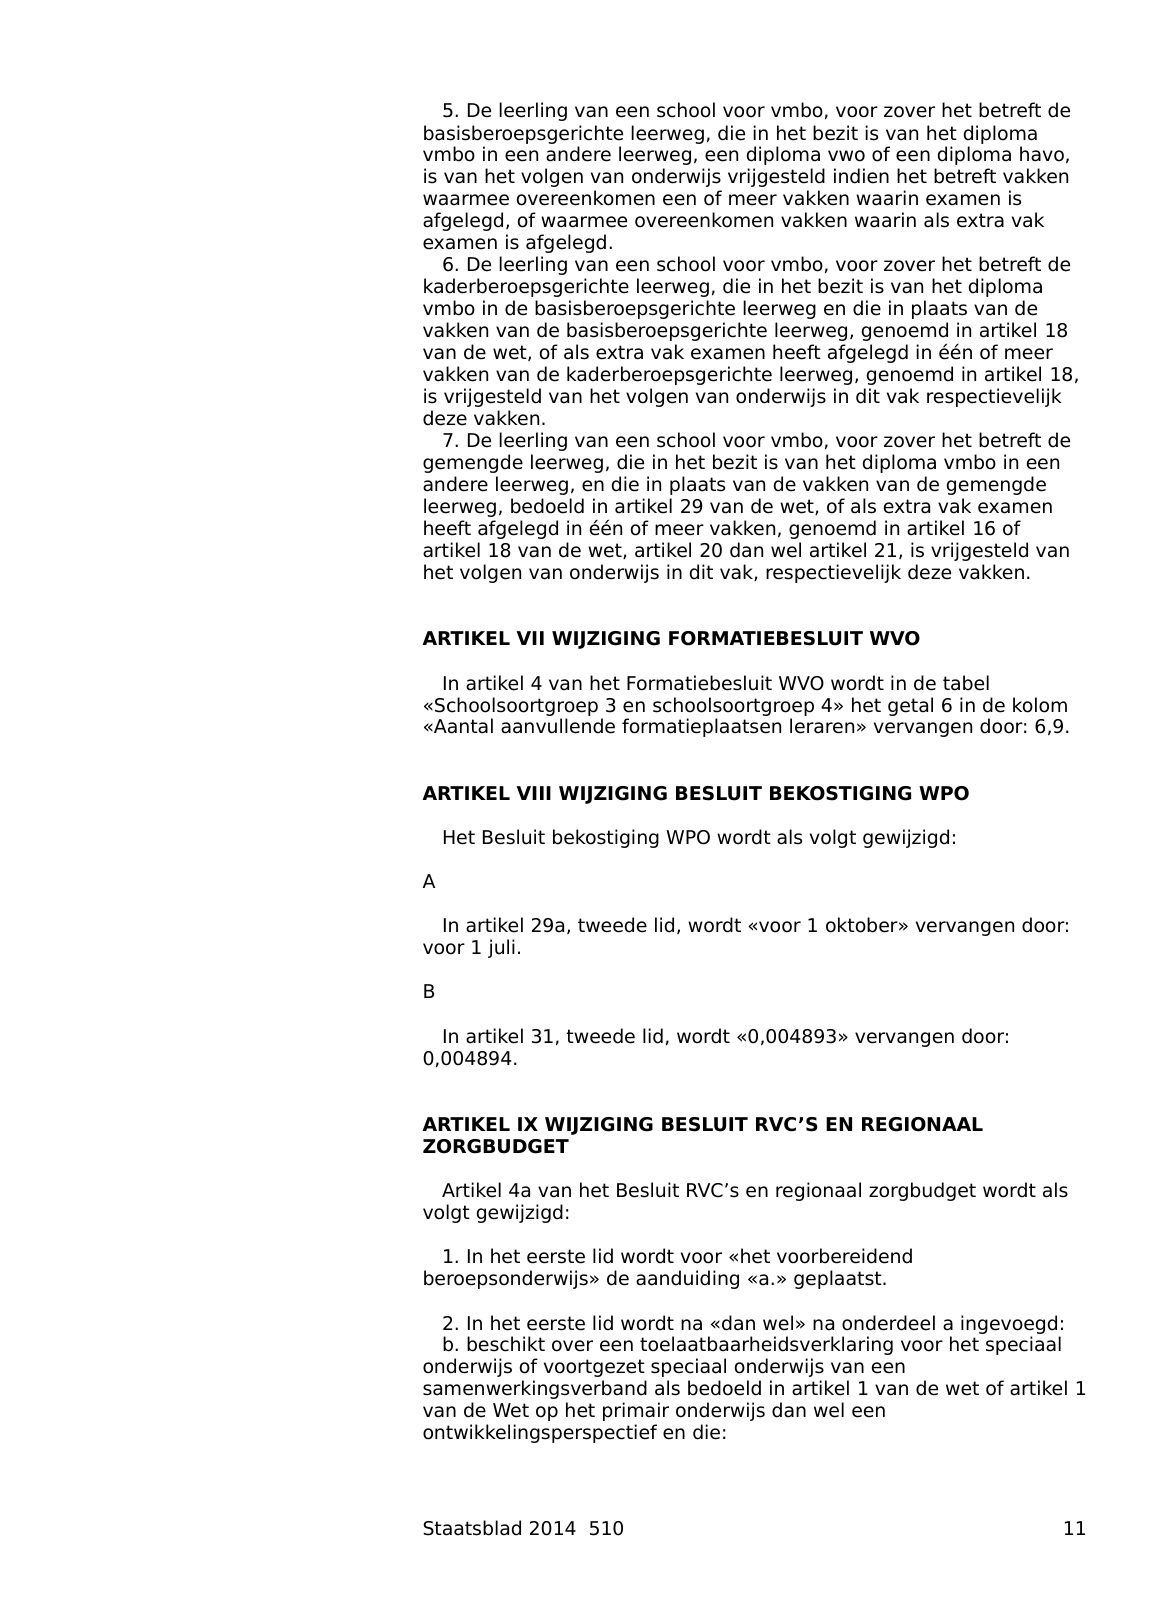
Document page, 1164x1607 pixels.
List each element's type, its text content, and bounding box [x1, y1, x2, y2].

text 6. De leerling van een school voor vmbo, voor zover het betreft de kaderberoepsgerichte leerweg, die in het bezit is van het diploma vmbo in de basisberoepsgerichte leerweg en die in plaats van de vakken van de basisberoepsgerichte leerweg, genoemd in artikel 18 van de wet, of als extra vak examen heeft afgelegd in één of meer vakken van de kaderberoepsgerichte leerweg, genoemd in artikel 18, is vrijgesteld van het volgen van onderwijs in dit vak respectievelijk deze vakken. [422, 254, 1087, 430]
text 2. In het eerste lid wordt na «dan wel» na onderdeel a ingevoegd: [422, 1312, 1087, 1334]
text In artikel 4 van het Formatiebesluit WVO wordt in de tabel «Schoolsoortgroep 3 en schoolsoortgroep 4» het getal 6 in de kolom «Aantal aanvullende formatieplaatsen leraren» vervangen door: 6,9. [422, 672, 1087, 738]
subtitle ARTIKEL VIII WIJZIGING BESLUIT BEKOSTIGING WPO [422, 783, 1087, 805]
subtitle ARTIKEL VII WIJZIGING FORMATIEBESLUIT WVO [422, 628, 1087, 650]
text Het Besluit bekostiging WPO wordt als volgt gewijzigd: [422, 827, 1087, 849]
subtitle ARTIKEL IX WIJZIGING BESLUIT RVC’S EN REGIONAAL ZORGBUDGET [422, 1114, 1087, 1158]
text Artikel 4a van het Besluit RVC’s en regionaal zorgbudget wordt als volgt gewijzigd: [422, 1180, 1087, 1224]
text 7. De leerling van een school voor vmbo, voor zover het betreft de gemengde leerweg, die in het bezit is van het diploma vmbo in een andere leerweg, en die in plaats van de vakken van de gemengde leerweg, bedoeld in artikel 29 van de wet, of als extra vak examen heeft afgelegd in één of meer vakken, genoemd in artikel 16 of artikel 18 van de wet, artikel 20 dan wel artikel 21, is vrijgesteld van het volgen van onderwijs in dit vak, respectievelijk deze vakken. [422, 430, 1087, 584]
text b. beschikt over een toelaatbaarheidsverklaring voor het speciaal onderwijs of voortgezet speciaal onderwijs van een samenwerkingsverband als bedoeld in artikel 1 van de wet of artikel 1 van de Wet op het primair onderwijs dan wel een ontwikkelingsperspectief en die: [422, 1334, 1087, 1444]
text In artikel 31, tweede lid, wordt «0,004893» vervangen door: 0,004894. [422, 1026, 1087, 1069]
text 1. In het eerste lid wordt voor «het voorbereidend beroepsonderwijs» de aanduiding «a.» geplaatst. [422, 1246, 1087, 1290]
text In artikel 29a, tweede lid, wordt «voor 1 oktober» vervangen door: voor 1 juli. [422, 915, 1087, 959]
text B [422, 981, 1087, 1003]
text 5. De leerling van een school voor vmbo, voor zover het betreft de basisberoepsgerichte leerweg, die in het bezit is van het diploma vmbo in een andere leerweg, een diploma vwo of een diploma havo, is van het volgen van onderwijs vrijgesteld indien het betreft vakken waarmee overeenkomen een of meer vakken waarin examen is afgelegd, of waarmee overeenkomen vakken waarin als extra vak examen is afgelegd. [422, 100, 1087, 254]
text A [422, 871, 1087, 893]
